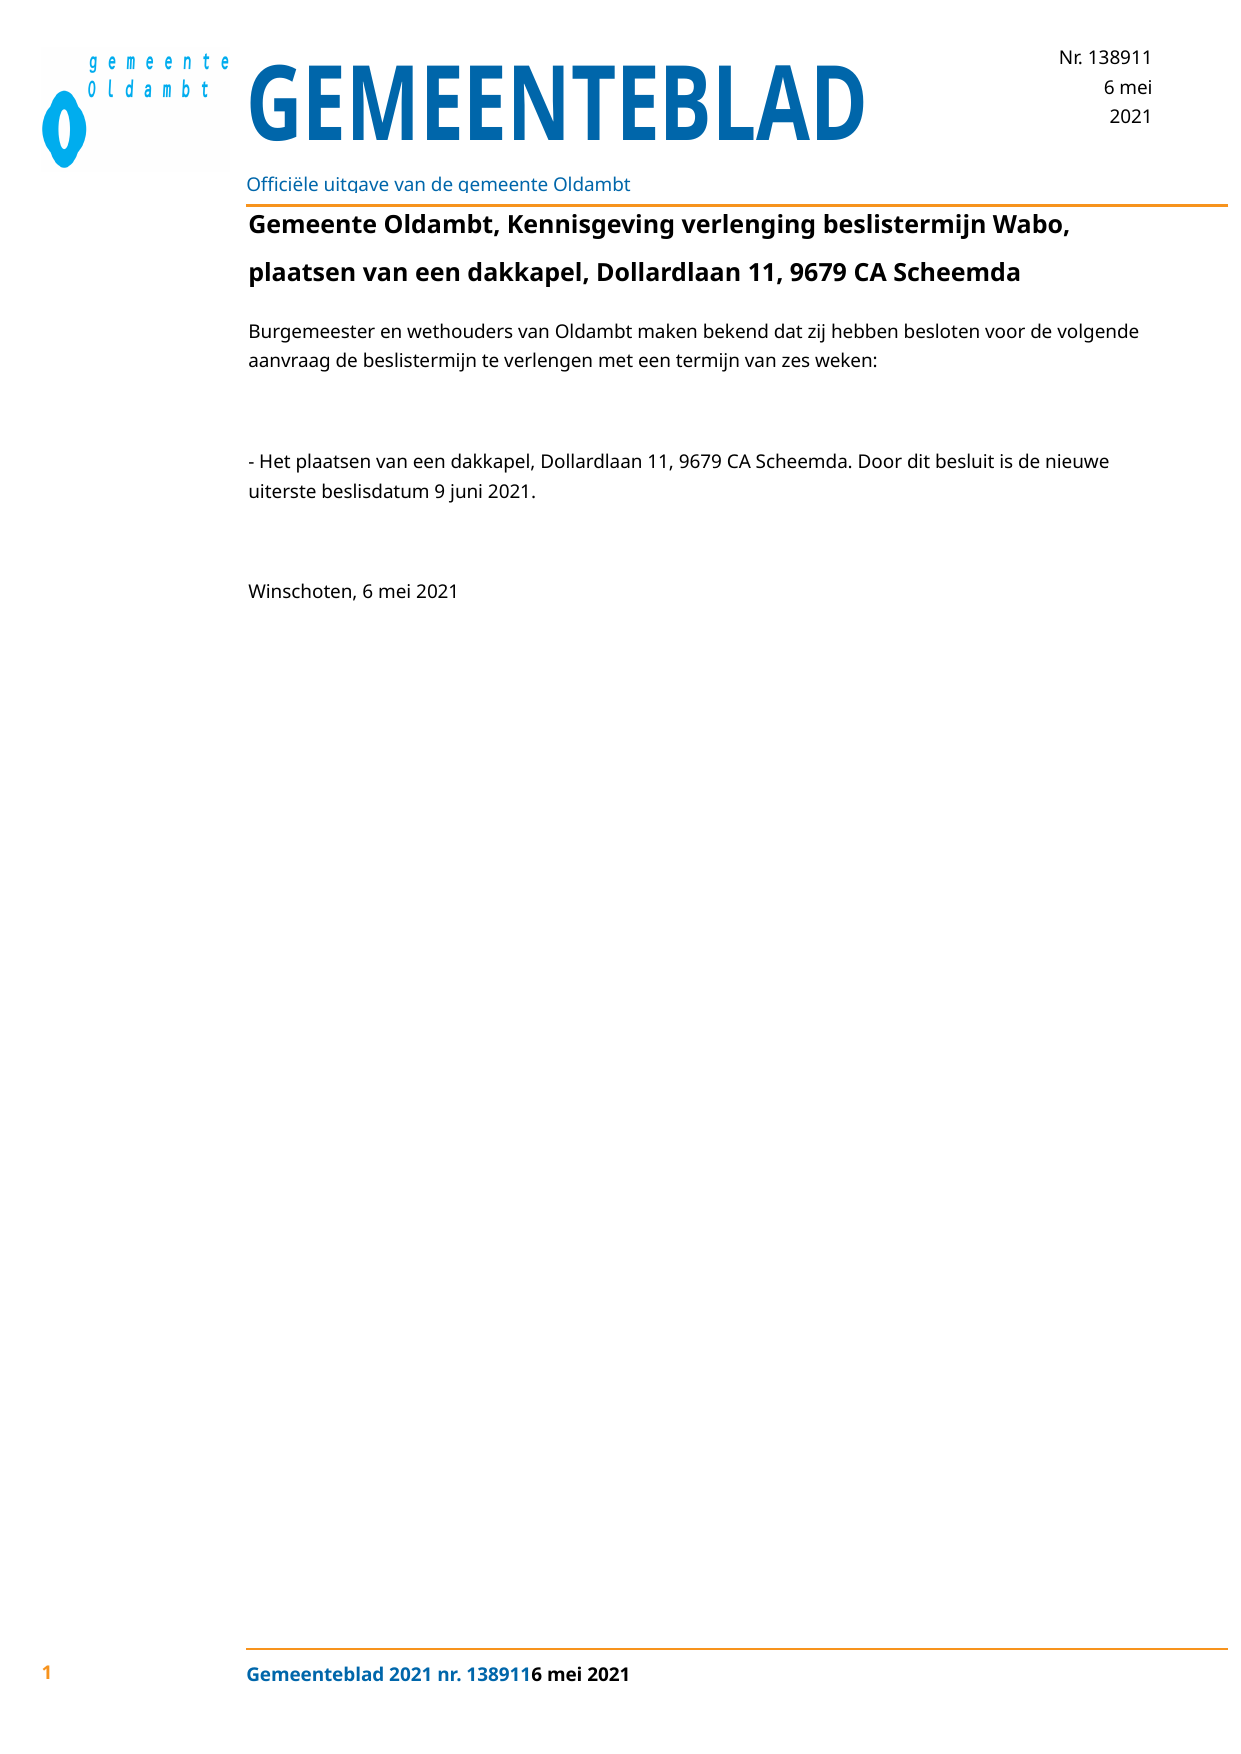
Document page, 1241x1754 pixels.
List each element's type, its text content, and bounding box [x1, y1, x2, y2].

text Burgemeester en wethouders van Oldambt maken bekend dat zij hebben besloten voor de volgende aanvraag de beslistermijn te verlengen met een termijn van zes weken: [248, 318, 1152, 373]
text Winschoten, 6 mei 2021 [248, 579, 1152, 604]
picture [41, 47, 231, 172]
text - Het plaatsen van een dakkapel, Dollardlaan 11, 9679 CA Scheemda. Door dit besluit is de nieuwe uiterste beslisdatum 9 juni 2021. [248, 448, 1152, 504]
text Gemeente Oldambt, Kennisgeving verlenging beslistermijn Wabo, plaatsen van een dakkapel, Dollardlaan 11, 9679 CA Scheemda [248, 207, 1152, 288]
